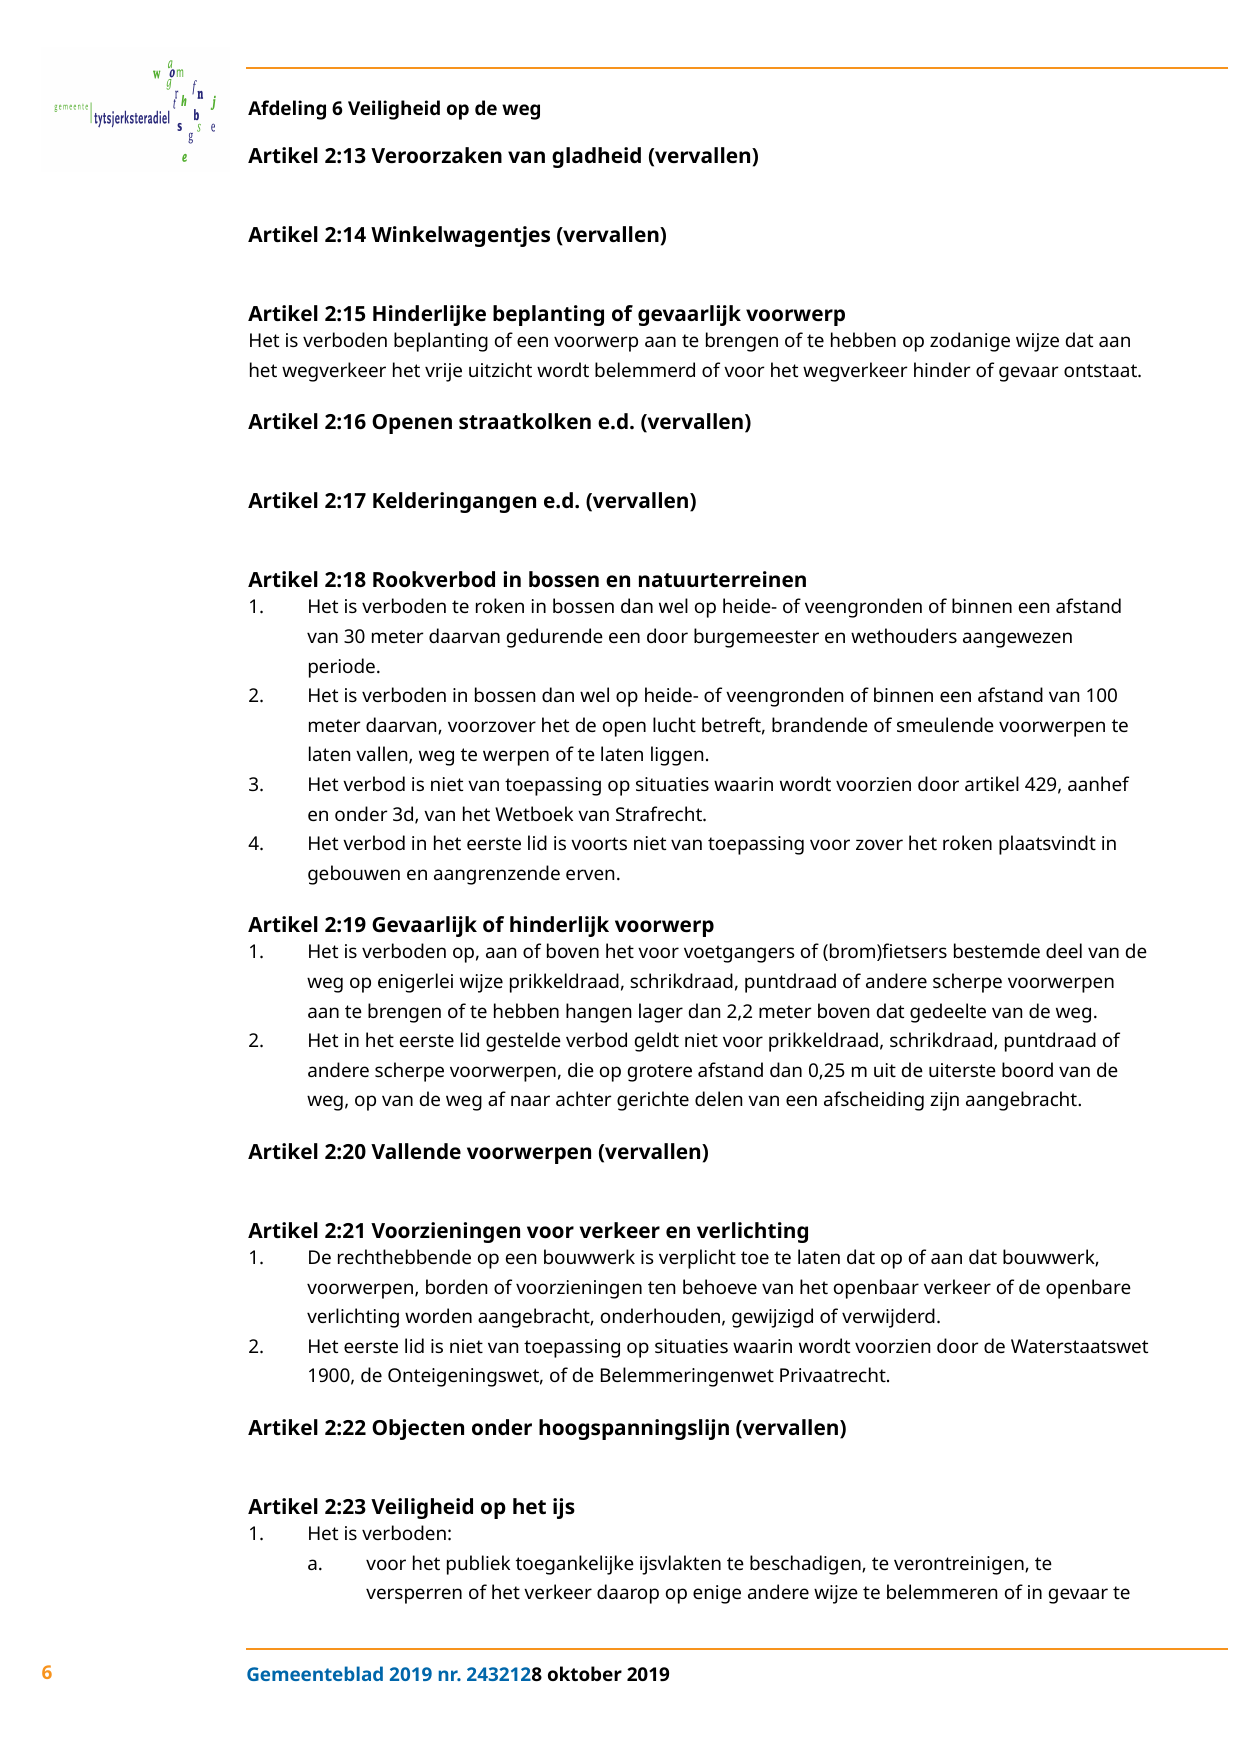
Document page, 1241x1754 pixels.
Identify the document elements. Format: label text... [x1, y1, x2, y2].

list Het is verboden te roken in bossen dan wel op heide- of veengronden of binnen een afstand van 30 meter daarvan gedurende een door burgemeester en wethouders aangewezen periode. [248, 594, 1152, 678]
list voor het publiek toegankelijke ijsvlakten te beschadigen, te verontreinigen, te versperren of het verkeer daarop op enige andere wijze te belemmeren of in gevaar te [307, 1550, 1152, 1605]
list De rechthebbende op een bouwwerk is verplicht toe te laten dat op of aan dat bouwwerk, voorwerpen, borden of voorzieningen ten behoeve van het openbaar verkeer of de openbare verlichting worden aangebracht, onderhouden, gewijzigd of verwijderd. [248, 1244, 1152, 1329]
text Afdeling 6 Veiligheid op de weg [248, 95, 1152, 121]
text Artikel 2:23 Veiligheid op het ijs [248, 1492, 1152, 1520]
text Artikel 2:18 Rookverbod in bossen en natuurterreinen [248, 565, 1152, 594]
list Het is verboden in bossen dan wel op heide- of veengronden of binnen een afstand van 100 meter daarvan, voorzover het de open lucht betreft, brandende of smeulende voorwerpen te laten vallen, weg te werpen of te laten liggen. [248, 682, 1152, 767]
text Artikel 2:17 Kelderingangen e.d. (vervallen) [248, 486, 1152, 515]
text Artikel 2:14 Winkelwagentjes (vervallen) [248, 220, 1152, 249]
list Het eerste lid is niet van toepassing op situaties waarin wordt voorzien door de Waterstaatswet 1900, de Onteigeningswet, of de Belemmeringenwet Privaatrecht. [248, 1333, 1152, 1388]
list Het in het eerste lid gestelde verbod geldt niet voor prikkeldraad, schrikdraad, puntdraad of andere scherpe voorwerpen, die op grotere afstand dan 0,25 m uit de uiterste boord van de weg, op van de weg af naar achter gerichte delen van een afscheiding zijn aangebracht. [248, 1027, 1152, 1112]
list Het verbod is niet van toepassing op situaties waarin wordt voorzien door artikel 429, aanhef en onder 3d, van het Wetboek van Strafrecht. [248, 771, 1152, 826]
text Artikel 2:16 Openen straatkolken e.d. (vervallen) [248, 407, 1152, 436]
text Artikel 2:15 Hinderlijke beplanting of gevaarlijk voorwerp [248, 299, 1152, 327]
text Artikel 2:19 Gevaarlijk of hinderlijk voorwerp [248, 910, 1152, 939]
list Het verbod in het eerste lid is voorts niet van toepassing voor zover het roken plaatsvindt in gebouwen en aangrenzende erven. [248, 830, 1152, 886]
text Artikel 2:22 Objecten onder hoogspanningslijn (vervallen) [248, 1413, 1152, 1442]
text Artikel 2:13 Veroorzaken van gladheid (vervallen) [248, 141, 1152, 170]
text Het is verboden beplanting of een voorwerp aan te brengen of te hebben op zodanige wijze dat aan het wegverkeer het vrije uitzicht wordt belemmerd of voor het wegverkeer hinder of gevaar ontstaat. [248, 327, 1152, 383]
picture [41, 47, 231, 172]
list Het is verboden op, aan of boven het voor voetgangers of (brom)fietsers bestemde deel van de weg op enigerlei wijze prikkeldraad, schrikdraad, puntdraad of andere scherpe voorwerpen aan te brengen of te hebben hangen lager dan 2,2 meter boven dat gedeelte van de weg. [248, 939, 1152, 1024]
text Artikel 2:20 Vallende voorwerpen (vervallen) [248, 1137, 1152, 1166]
text Artikel 2:21 Voorzieningen voor verkeer en verlichting [248, 1216, 1152, 1244]
list Het is verboden: [248, 1520, 1152, 1546]
